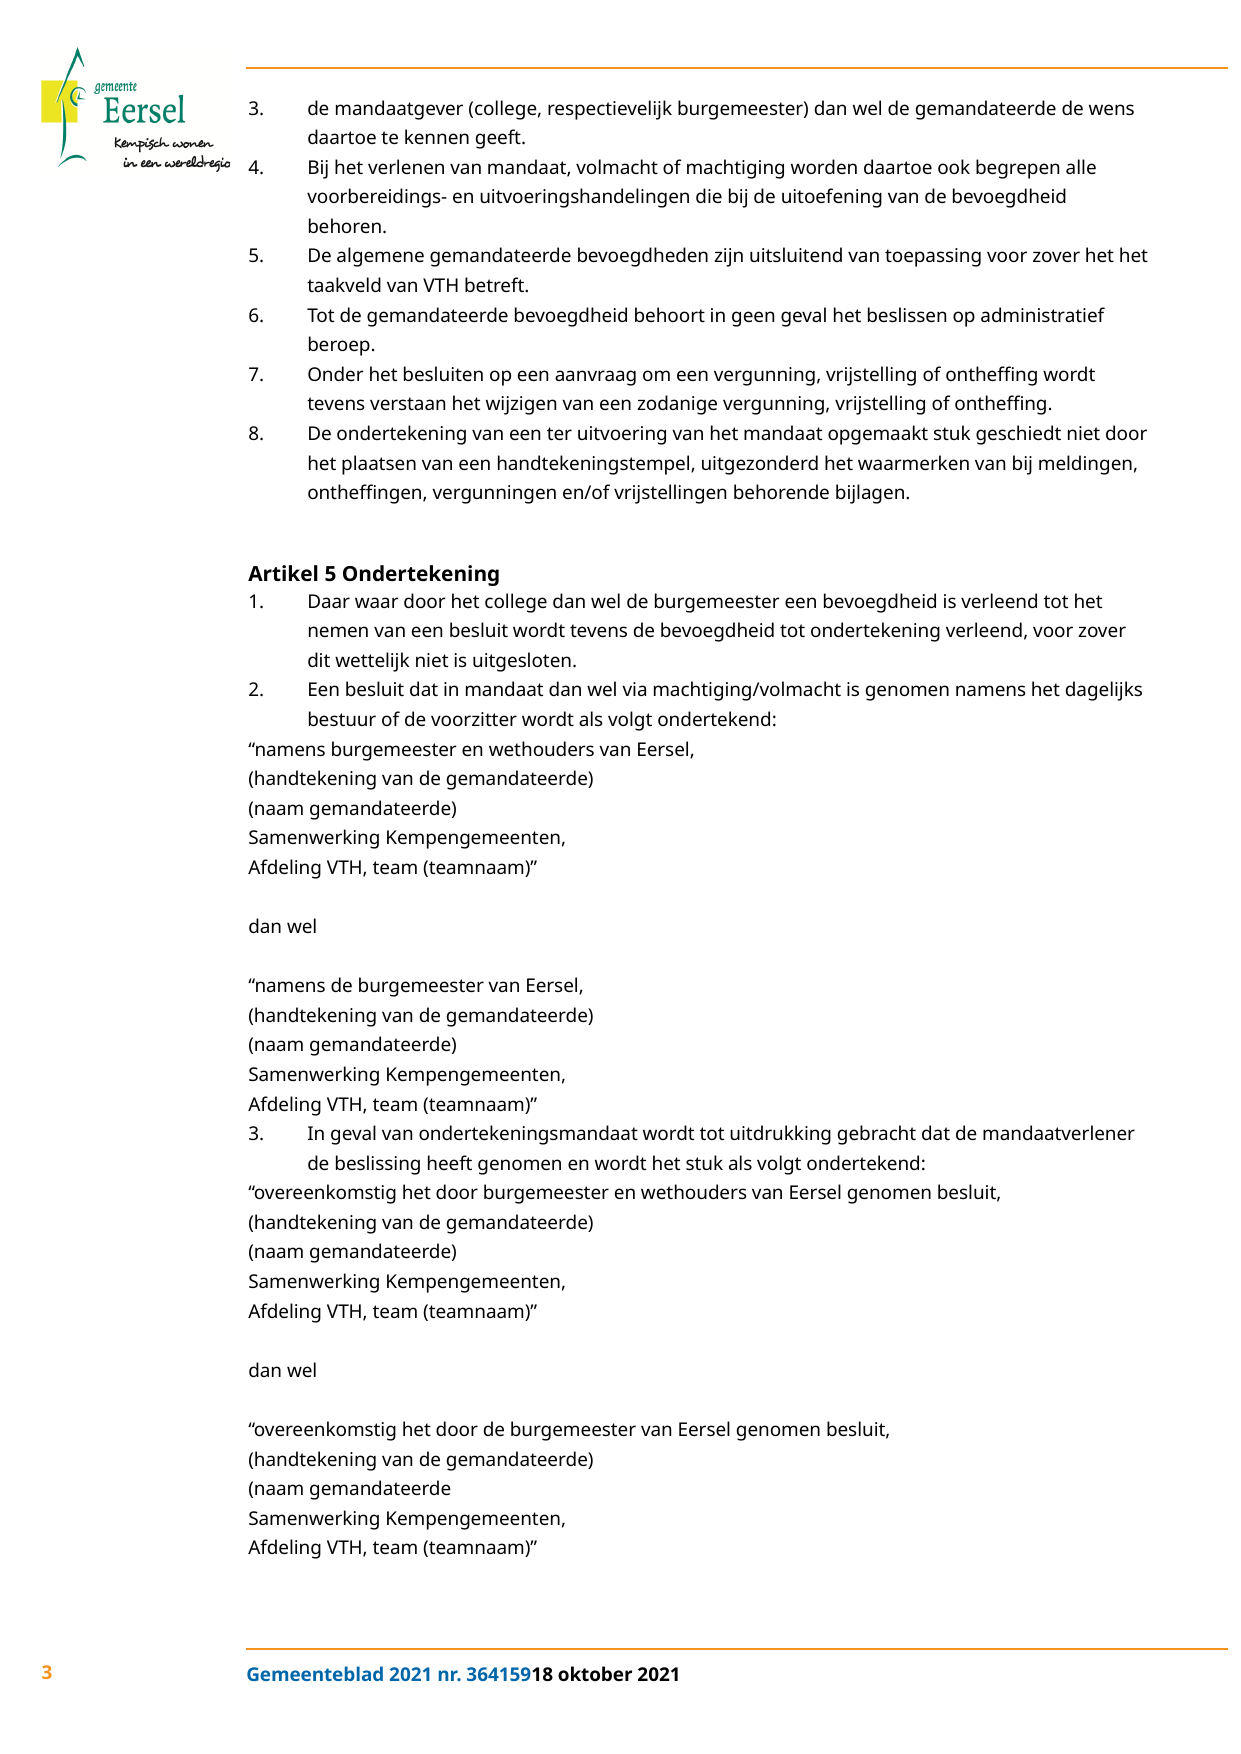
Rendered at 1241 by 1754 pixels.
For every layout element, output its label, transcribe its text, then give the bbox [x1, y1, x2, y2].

text Afdeling VTH, team (teamnaam)” [248, 1091, 1152, 1116]
text Samenwerking Kempengemeenten, [248, 1268, 1152, 1294]
text Afdeling VTH, team (teamnaam)” [248, 1534, 1152, 1560]
list In geval van ondertekeningsmandaat wordt tot uitdrukking gebracht dat de mandaatverlener de beslissing heeft genomen en wordt het stuk als volgt ondertekend: [248, 1120, 1152, 1176]
text (naam gemandateerde [248, 1475, 1152, 1501]
text Samenwerking Kempengemeenten, [248, 1061, 1152, 1087]
list de mandaatgever (college, respectievelijk burgemeester) dan wel de gemandateerde de wens daartoe te kennen geeft. [248, 95, 1152, 150]
text Afdeling VTH, team (teamnaam)” [248, 1298, 1152, 1323]
text “namens de burgemeester van Eersel, [248, 972, 1152, 998]
text (naam gemandateerde) [248, 1032, 1152, 1057]
text (handtekening van de gemandateerde) [248, 1002, 1152, 1028]
text dan wel [248, 1357, 1152, 1383]
picture [41, 47, 231, 172]
list Tot de gemandateerde bevoegdheid behoort in geen geval het beslissen op administratief beroep. [248, 302, 1152, 357]
text (handtekening van de gemandateerde) [248, 765, 1152, 791]
text (naam gemandateerde) [248, 795, 1152, 821]
text “overeenkomstig het door de burgemeester van Eersel genomen besluit, [248, 1416, 1152, 1442]
list Onder het besluiten op een aanvraag om een vergunning, vrijstelling of ontheffing wordt tevens verstaan het wijzigen van een zodanige vergunning, vrijstelling of ontheffing. [248, 361, 1152, 416]
text Samenwerking Kempengemeenten, [248, 1505, 1152, 1531]
list Een besluit dat in mandaat dan wel via machtiging/volmacht is genomen namens het dagelijks bestuur of de voorzitter wordt als volgt ondertekend: [248, 677, 1152, 732]
text Afdeling VTH, team (teamnaam)” [248, 854, 1152, 880]
text (handtekening van de gemandateerde) [248, 1209, 1152, 1235]
list De algemene gemandateerde bevoegdheden zijn uitsluitend van toepassing voor zover het het taakveld van VTH betreft. [248, 243, 1152, 298]
list De ondertekening van een ter uitvoering van het mandaat opgemaakt stuk geschiedt niet door het plaatsen van een handtekeningstempel, uitgezonderd het waarmerken van bij meldingen, ontheffingen, vergunningen en/of vrijstellingen behorende bijlagen. [248, 420, 1152, 505]
list Daar waar door het college dan wel de burgemeester een bevoegdheid is verleend tot het nemen van een besluit wordt tevens de bevoegdheid tot ondertekening verleend, voor zover dit wettelijk niet is uitgesloten. [248, 588, 1152, 673]
text “namens burgemeester en wethouders van Eersel, [248, 736, 1152, 761]
text Artikel 5 Ondertekening [248, 559, 1152, 588]
text (handtekening van de gemandateerde) [248, 1446, 1152, 1471]
text “overeenkomstig het door burgemeester en wethouders van Eersel genomen besluit, [248, 1179, 1152, 1205]
text (naam gemandateerde) [248, 1239, 1152, 1264]
text Samenwerking Kempengemeenten, [248, 824, 1152, 850]
list Bij het verlenen van mandaat, volmacht of machtiging worden daartoe ook begrepen alle voorbereidings- en uitvoeringshandelingen die bij de uitoefening van de bevoegdheid behoren. [248, 154, 1152, 239]
text dan wel [248, 913, 1152, 939]
